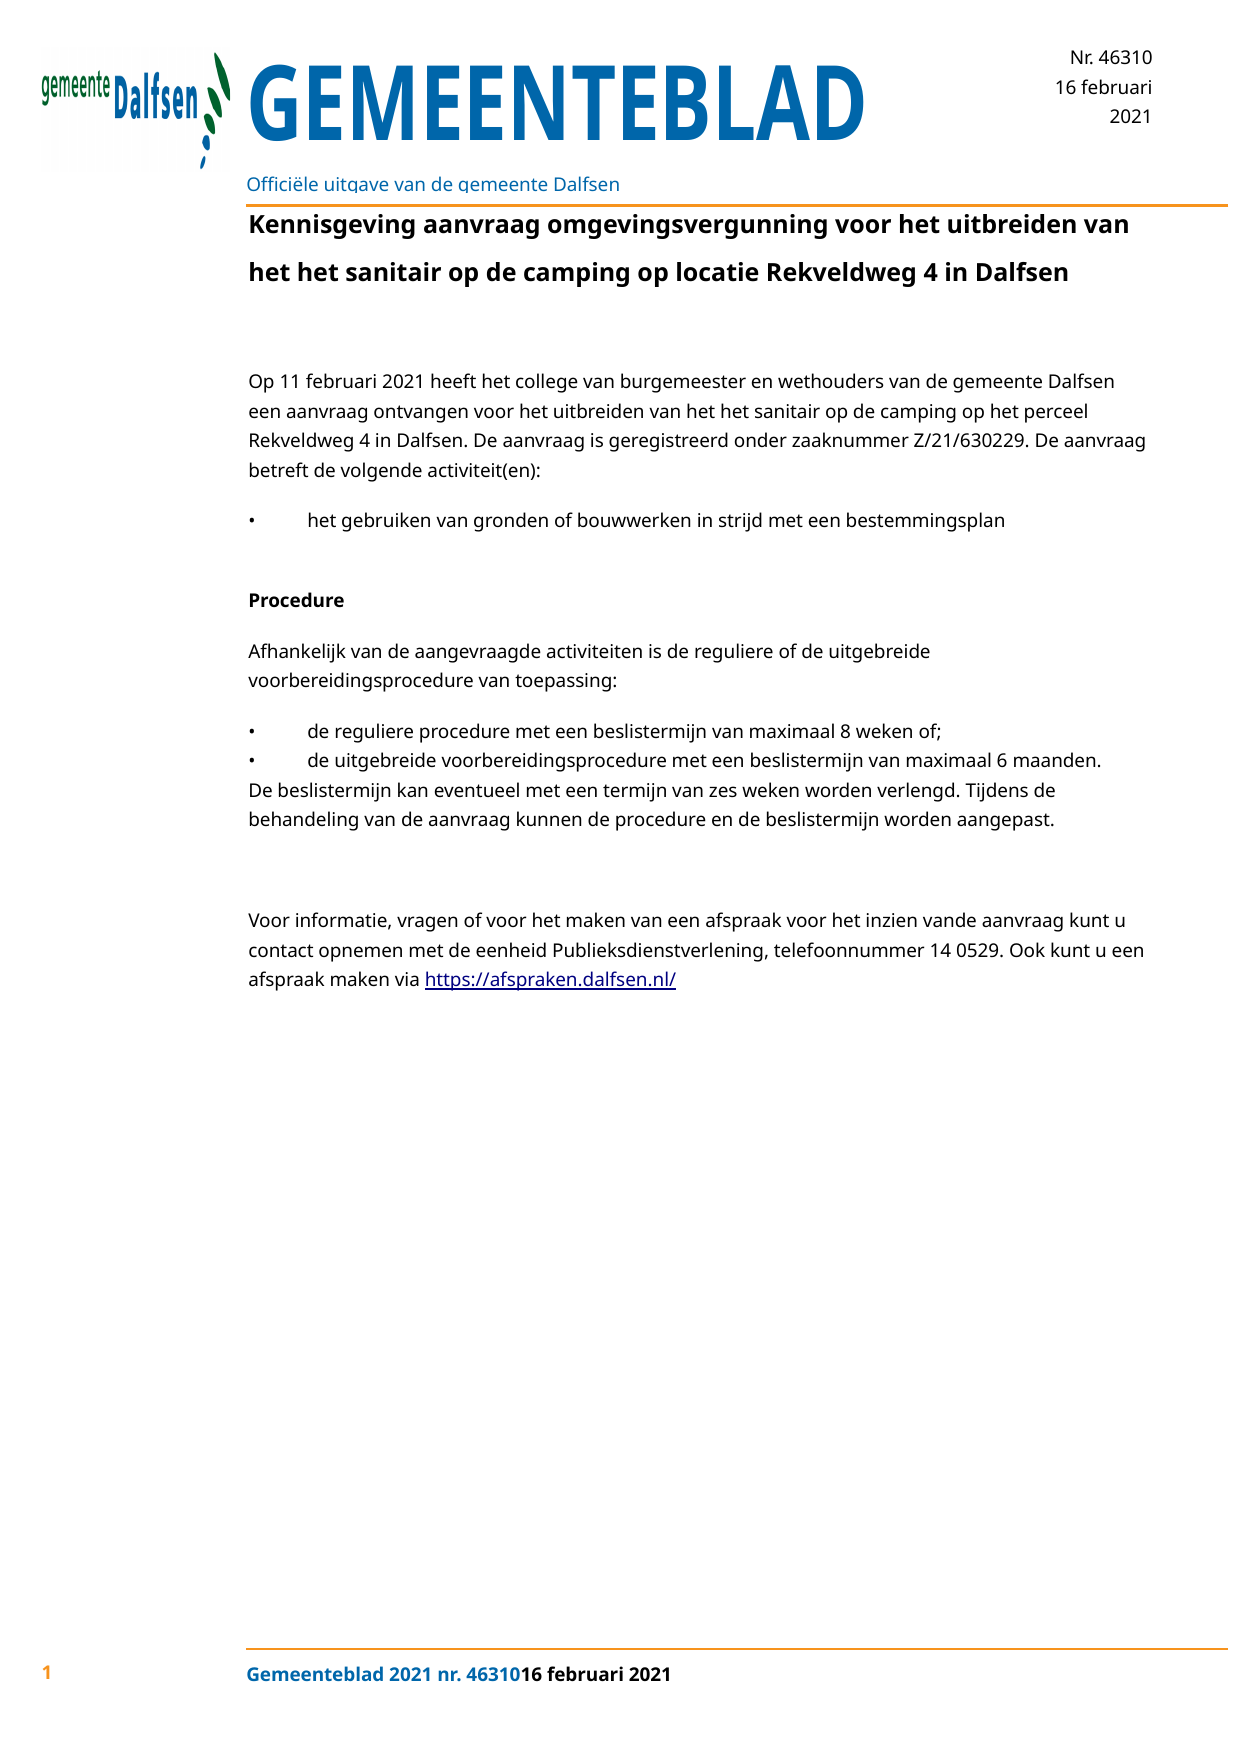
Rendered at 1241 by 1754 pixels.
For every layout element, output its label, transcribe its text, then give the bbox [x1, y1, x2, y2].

text Procedure [248, 587, 1152, 613]
text Kennisgeving aanvraag omgevingsvergunning voor het uitbreiden van het het sanitair op de camping op locatie Rekveldweg 4 in Dalfsen [248, 207, 1152, 288]
list de reguliere procedure met een beslistermijn van maximaal 8 weken of; [248, 718, 1152, 744]
list het gebruiken van gronden of bouwwerken in strijd met een bestemmingsplan [248, 507, 1152, 533]
text Op 11 februari 2021 heeft het college van burgemeester en wethouders van de gemeente Dalfsen een aanvraag ontvangen voor het uitbreiden van het het sanitair op de camping op het perceel Rekveldweg 4 in Dalfsen. De aanvraag is geregistreerd onder zaaknummer Z/21/630229. De aanvraag betreft de volgende activiteit(en): [248, 368, 1152, 483]
text Afhankelijk van de aangevraagde activiteiten is de reguliere of de uitgebreide voorbereidingsprocedure van toepassing: [248, 638, 1152, 693]
text Voor informatie, vragen of voor het maken van een afspraak voor het inzien vande aanvraag kunt u contact opnemen met de eenheid Publieksdienstverlening, telefoonnummer 14 0529. Ook kunt u een afspraak maken via https://afspraken.dalfsen.nl/ [248, 907, 1152, 992]
picture [41, 47, 231, 172]
text De beslistermijn kan eventueel met een termijn van zes weken worden verlengd. Tijdens de behandeling van de aanvraag kunnen de procedure en de beslistermijn worden aangepast. [248, 777, 1152, 832]
list de uitgebreide voorbereidingsprocedure met een beslistermijn van maximaal 6 maanden. [248, 747, 1152, 773]
